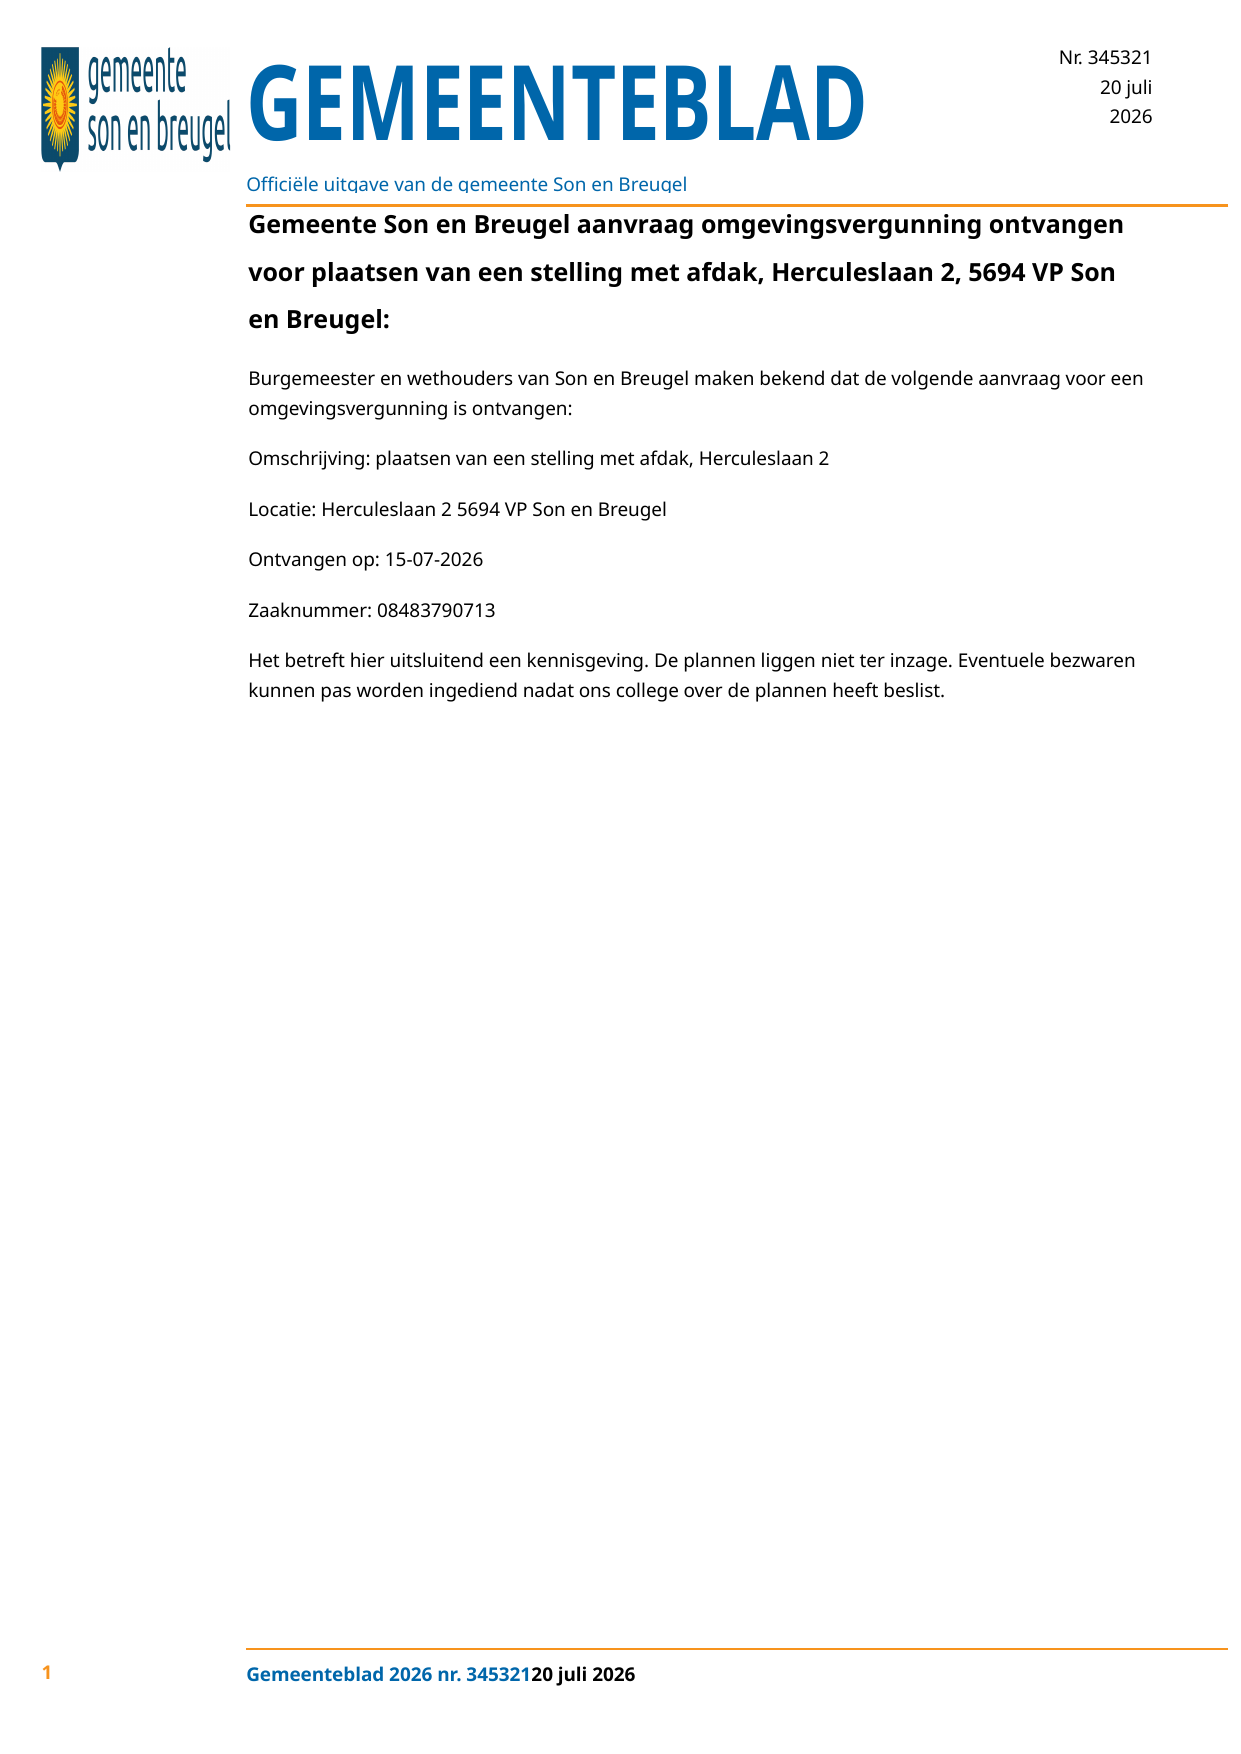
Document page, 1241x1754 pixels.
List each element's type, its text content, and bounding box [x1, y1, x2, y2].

picture [41, 47, 231, 172]
text Gemeente Son en Breugel aanvraag omgevingsvergunning ontvangen voor plaatsen van een stelling met afdak, Herculeslaan 2, 5694 VP Son en Breugel: [248, 207, 1152, 336]
text Zaaknummer: 08483790713 [248, 597, 1152, 622]
text Burgemeester en wethouders van Son en Breugel maken bekend dat de volgende aanvraag voor een omgevingsvergunning is ontvangen: [248, 366, 1152, 421]
text Locatie: Herculeslaan 2 5694 VP Son en Breugel [248, 496, 1152, 522]
text Ontvangen op: 15-07-2026 [248, 546, 1152, 572]
text Het betreft hier uitsluitend een kennisgeving. De plannen liggen niet ter inzage. Eventuele bezwaren kunnen pas worden ingediend nadat ons college over de plannen heeft beslist. [248, 647, 1152, 702]
text Omschrijving: plaatsen van een stelling met afdak, Herculeslaan 2 [248, 446, 1152, 471]
